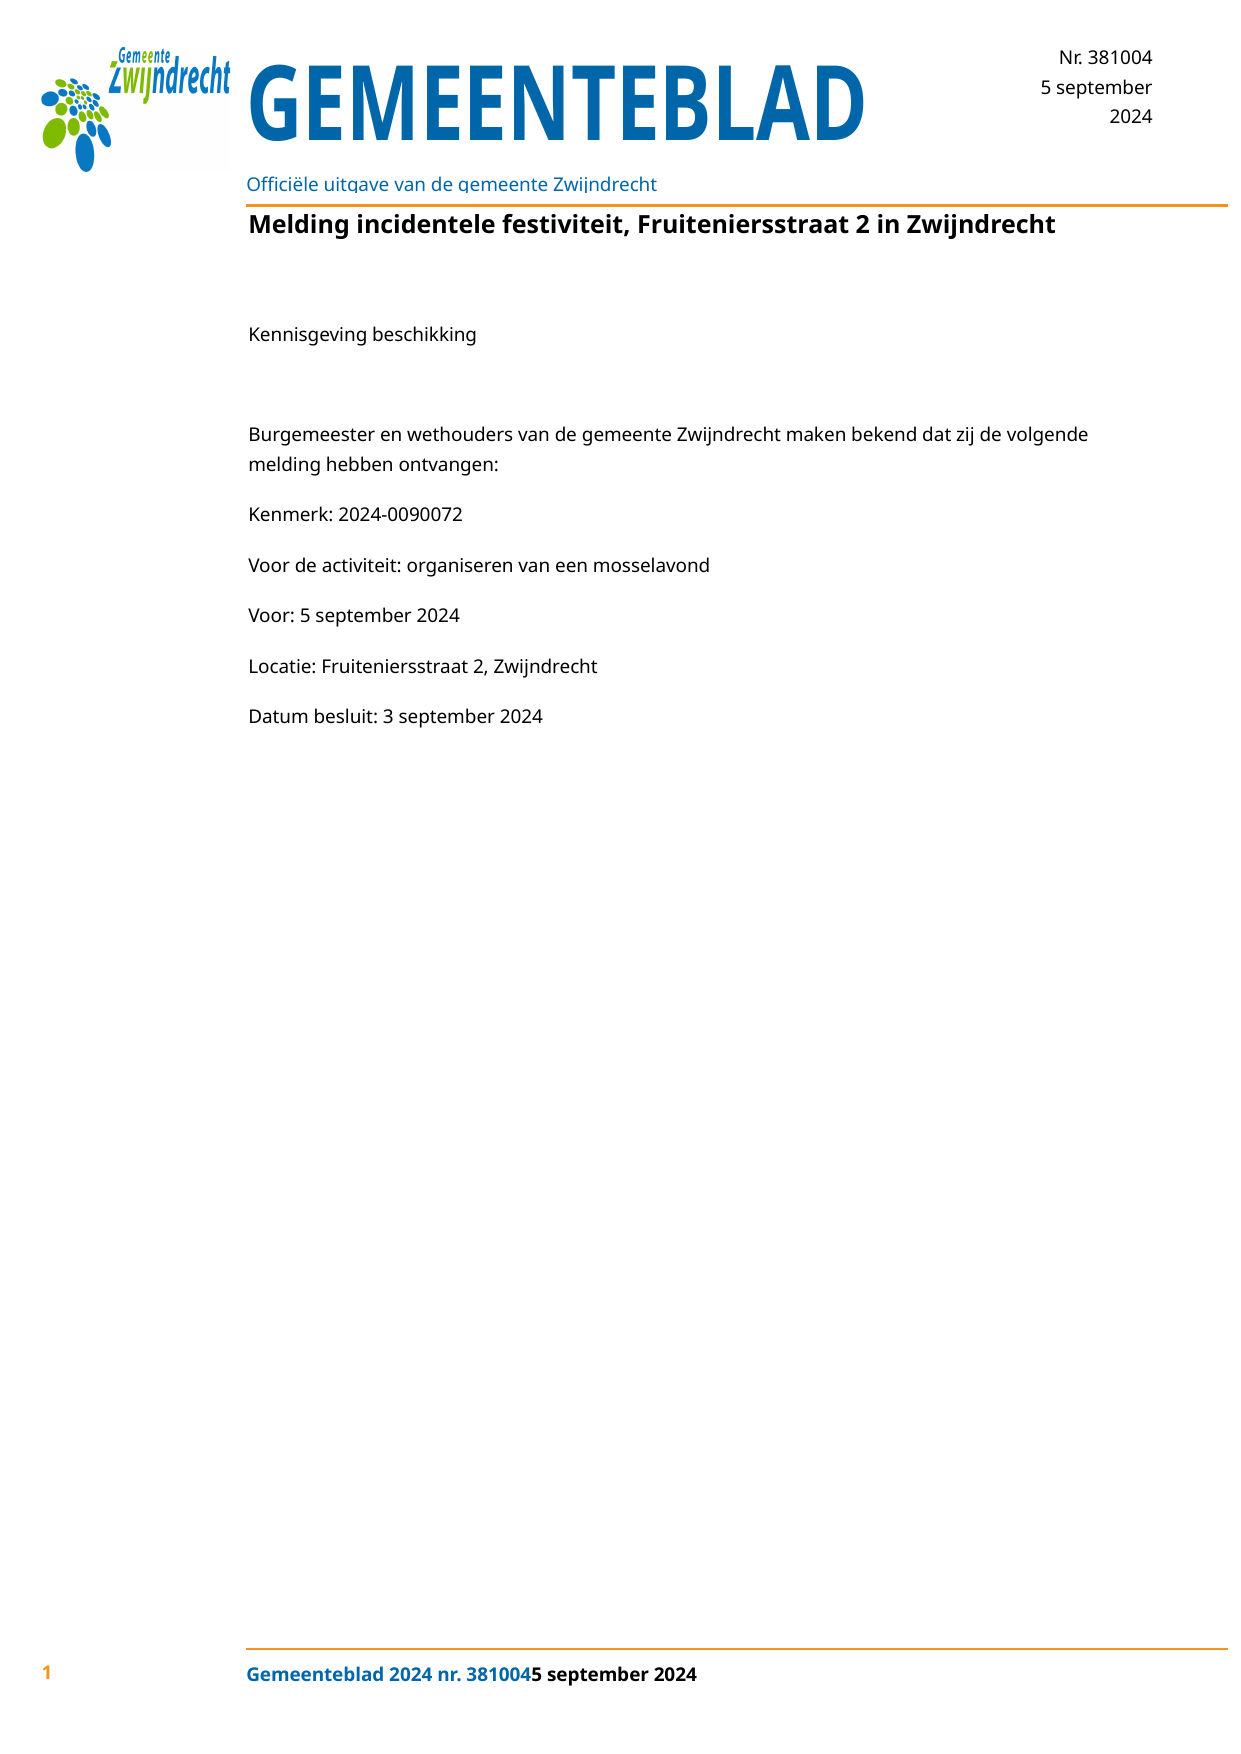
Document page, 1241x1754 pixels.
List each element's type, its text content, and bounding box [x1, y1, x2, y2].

text Burgemeester en wethouders van de gemeente Zwijndrecht maken bekend dat zij de volgende melding hebben ontvangen: [248, 422, 1152, 477]
text Voor de activiteit: organiseren van een mosselavond [248, 552, 1152, 578]
text Voor: 5 september 2024 [248, 602, 1152, 628]
picture [41, 47, 231, 172]
text Datum besluit: 3 september 2024 [248, 703, 1152, 729]
text Locatie: Fruiteniersstraat 2, Zwijndrecht [248, 653, 1152, 678]
text Kennisgeving beschikking [248, 321, 1152, 346]
text Kenmerk: 2024-0090072 [248, 502, 1152, 527]
text Melding incidentele festiviteit, Fruiteniersstraat 2 in Zwijndrecht [248, 207, 1152, 241]
